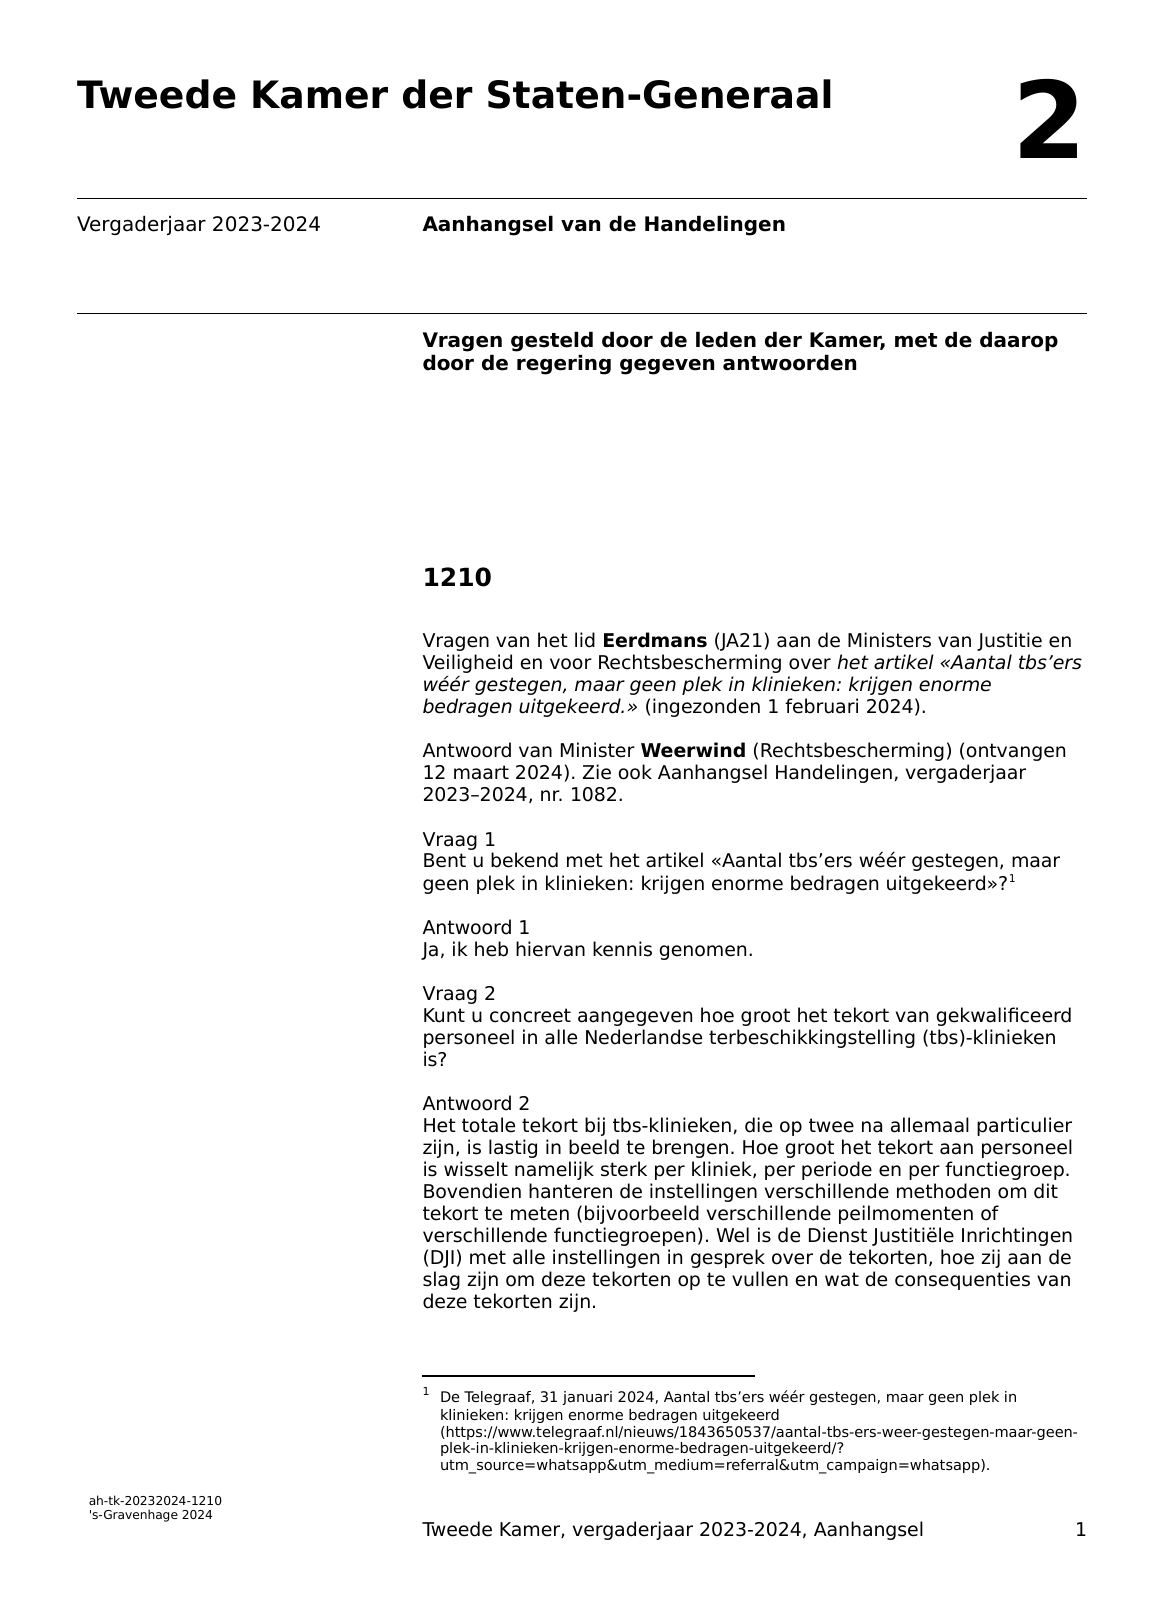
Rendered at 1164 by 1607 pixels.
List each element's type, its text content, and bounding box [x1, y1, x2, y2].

text Antwoord 1 [422, 917, 1087, 938]
text Kunt u concreet aangegeven hoe groot het tekort van gekwalificeerd personeel in alle Nederlandse terbeschikkingstelling (tbs)-klinieken is? [422, 1005, 1087, 1071]
text De Telegraaf, 31 januari 2024, Aantal tbs’ers wéér gestegen, maar geen plek in klinieken: krijgen enorme bedragen uitgekeerd (https://www.telegraaf.nl/nieuws/1843650537/aantal-tbs-ers-weer-gestegen-maar-geen-plek-in-klinieken-krijgen-enorme-bedragen-uitgekeerd/?utm_source=whatsapp&utm_medium=referral&utm_campaign=whatsapp). [422, 1385, 1087, 1474]
text Antwoord 2 [422, 1093, 1087, 1115]
text ah-tk-20232024-1210 [88, 1494, 323, 1508]
text 1210 [422, 563, 1087, 592]
text Vraag 1 [422, 828, 1087, 850]
table_cell Vragen gesteld door de leden der Kamer, met de daarop door de regering gegeven antwoorden [422, 314, 1087, 375]
table_cell Vergaderjaar 2023-2024 [77, 199, 422, 313]
text Antwoord van Minister Weerwind (Rechtsbescherming) (ontvangen 12 maart 2024). Zie ook Aanhangsel Handelingen, vergaderjaar 2023–2024, nr. 1082. [422, 740, 1087, 806]
text Bent u bekend met het artikel «Aantal tbs’ers wéér gestegen, maar geen plek in klinieken: krijgen enorme bedragen uitgekeerd»? [422, 850, 1087, 894]
text Vragen van het lid Eerdmans (JA21) aan de Ministers van Justitie en Veiligheid en voor Rechtsbescherming over het artikel «Aantal tbs’ers wéér gestegen, maar geen plek in klinieken: krijgen enorme bedragen uitgekeerd.» (ingezonden 1 februari 2024). [422, 630, 1087, 718]
text Het totale tekort bij tbs-klinieken, die op twee na allemaal particulier zijn, is lastig in beeld te brengen. Hoe groot het tekort aan personeel is wisselt namelijk sterk per kliniek, per periode en per functiegroep. Bovendien hanteren de instellingen verschillende methoden om dit tekort te meten (bijvoorbeeld verschillende peilmomenten of verschillende functiegroepen). Wel is de Dienst Justitiële Inrichtingen (DJI) met alle instellingen in gesprek over de tekorten, hoe zij aan de slag zijn om deze tekorten op te vullen en wat de consequenties van deze tekorten zijn. [422, 1115, 1087, 1313]
table_cell [77, 314, 422, 375]
text 's-Gravenhage 2024 [88, 1508, 323, 1522]
text Ja, ik heb hiervan kennis genomen. [422, 938, 1087, 961]
text Vraag 2 [422, 983, 1087, 1005]
table_cell Aanhangsel van de Handelingen [422, 199, 1087, 313]
table_header 2 [886, 59, 1087, 198]
table_header Tweede Kamer der Staten-Generaal [77, 59, 886, 198]
